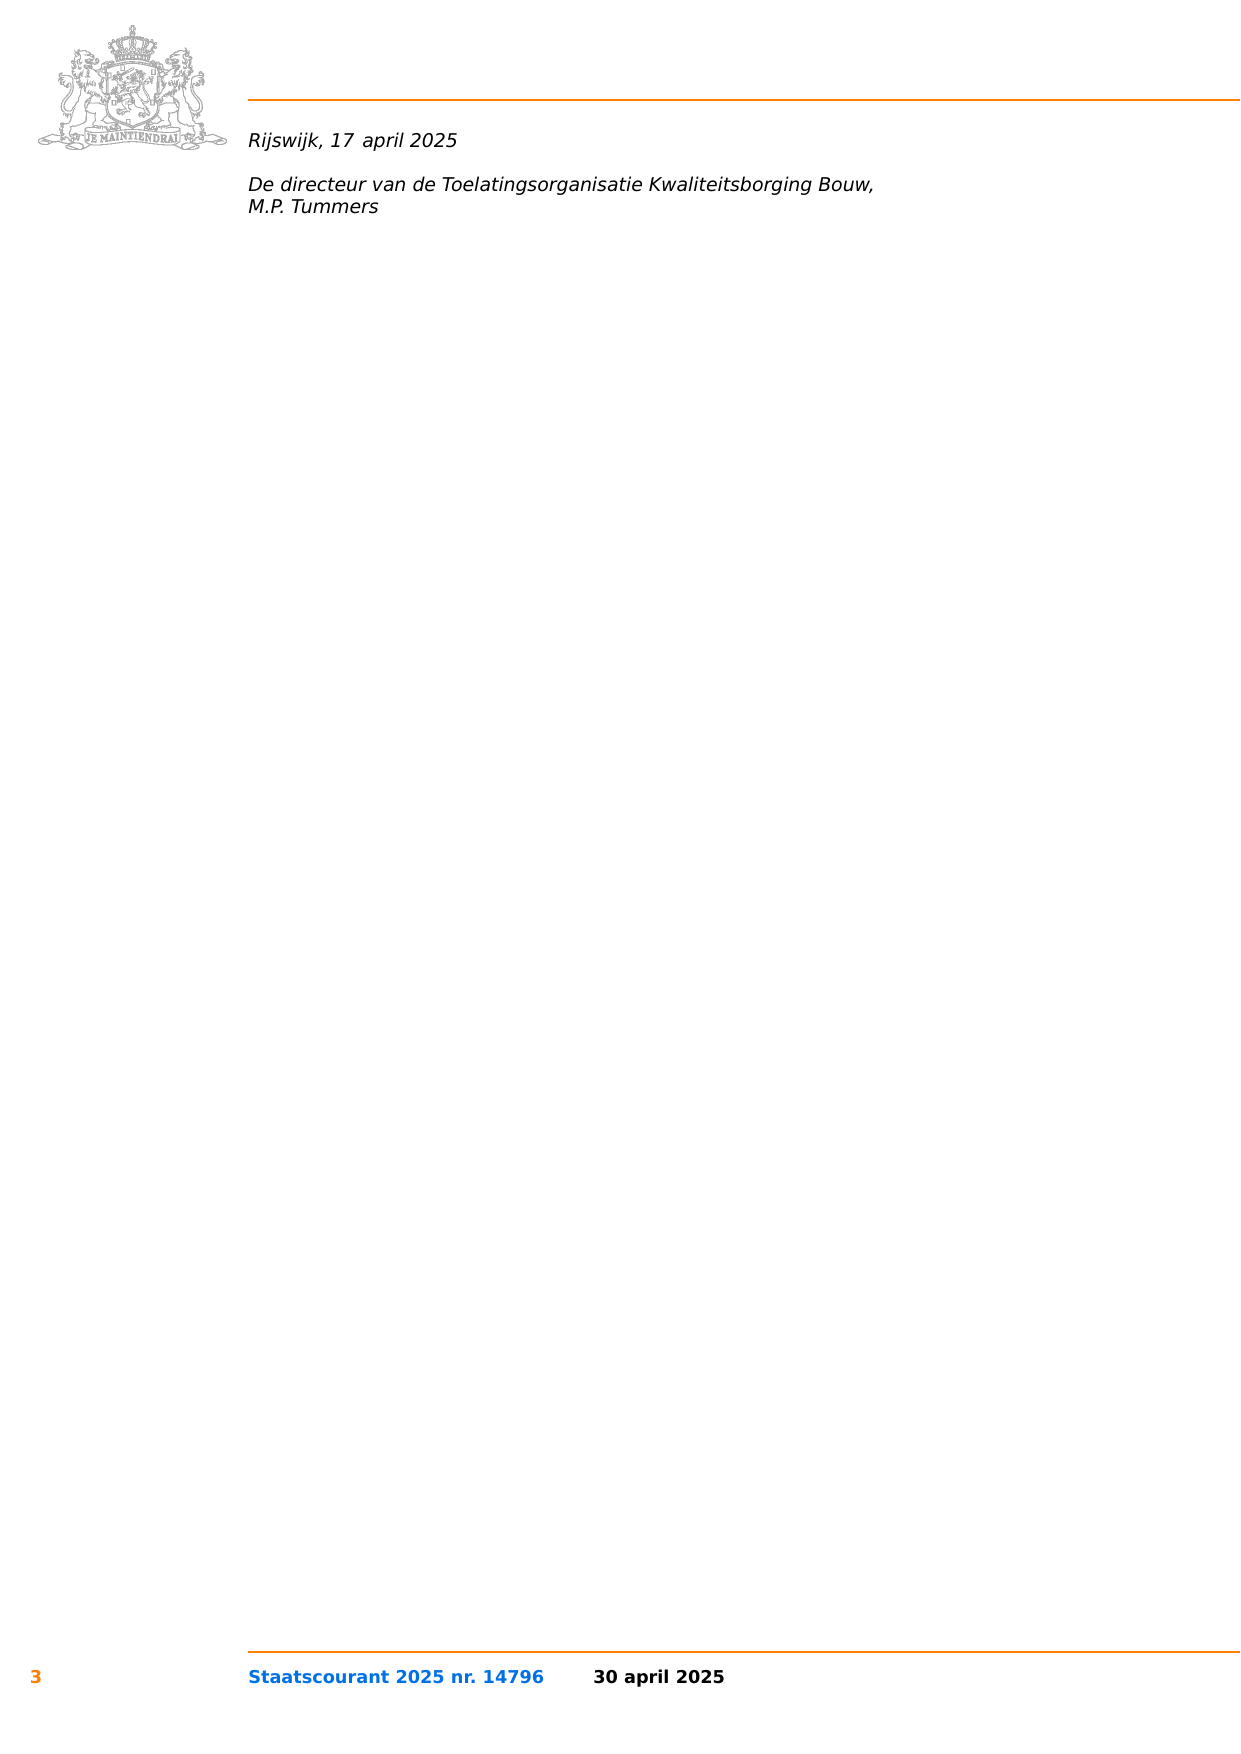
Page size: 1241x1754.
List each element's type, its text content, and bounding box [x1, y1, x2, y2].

text Rijswijk, 17 april 2025 [248, 130, 1163, 152]
picture [38, 25, 227, 150]
text De directeur van de Toelatingsorganisatie Kwaliteitsborging Bouw, M.P. Tummers [248, 174, 1163, 218]
